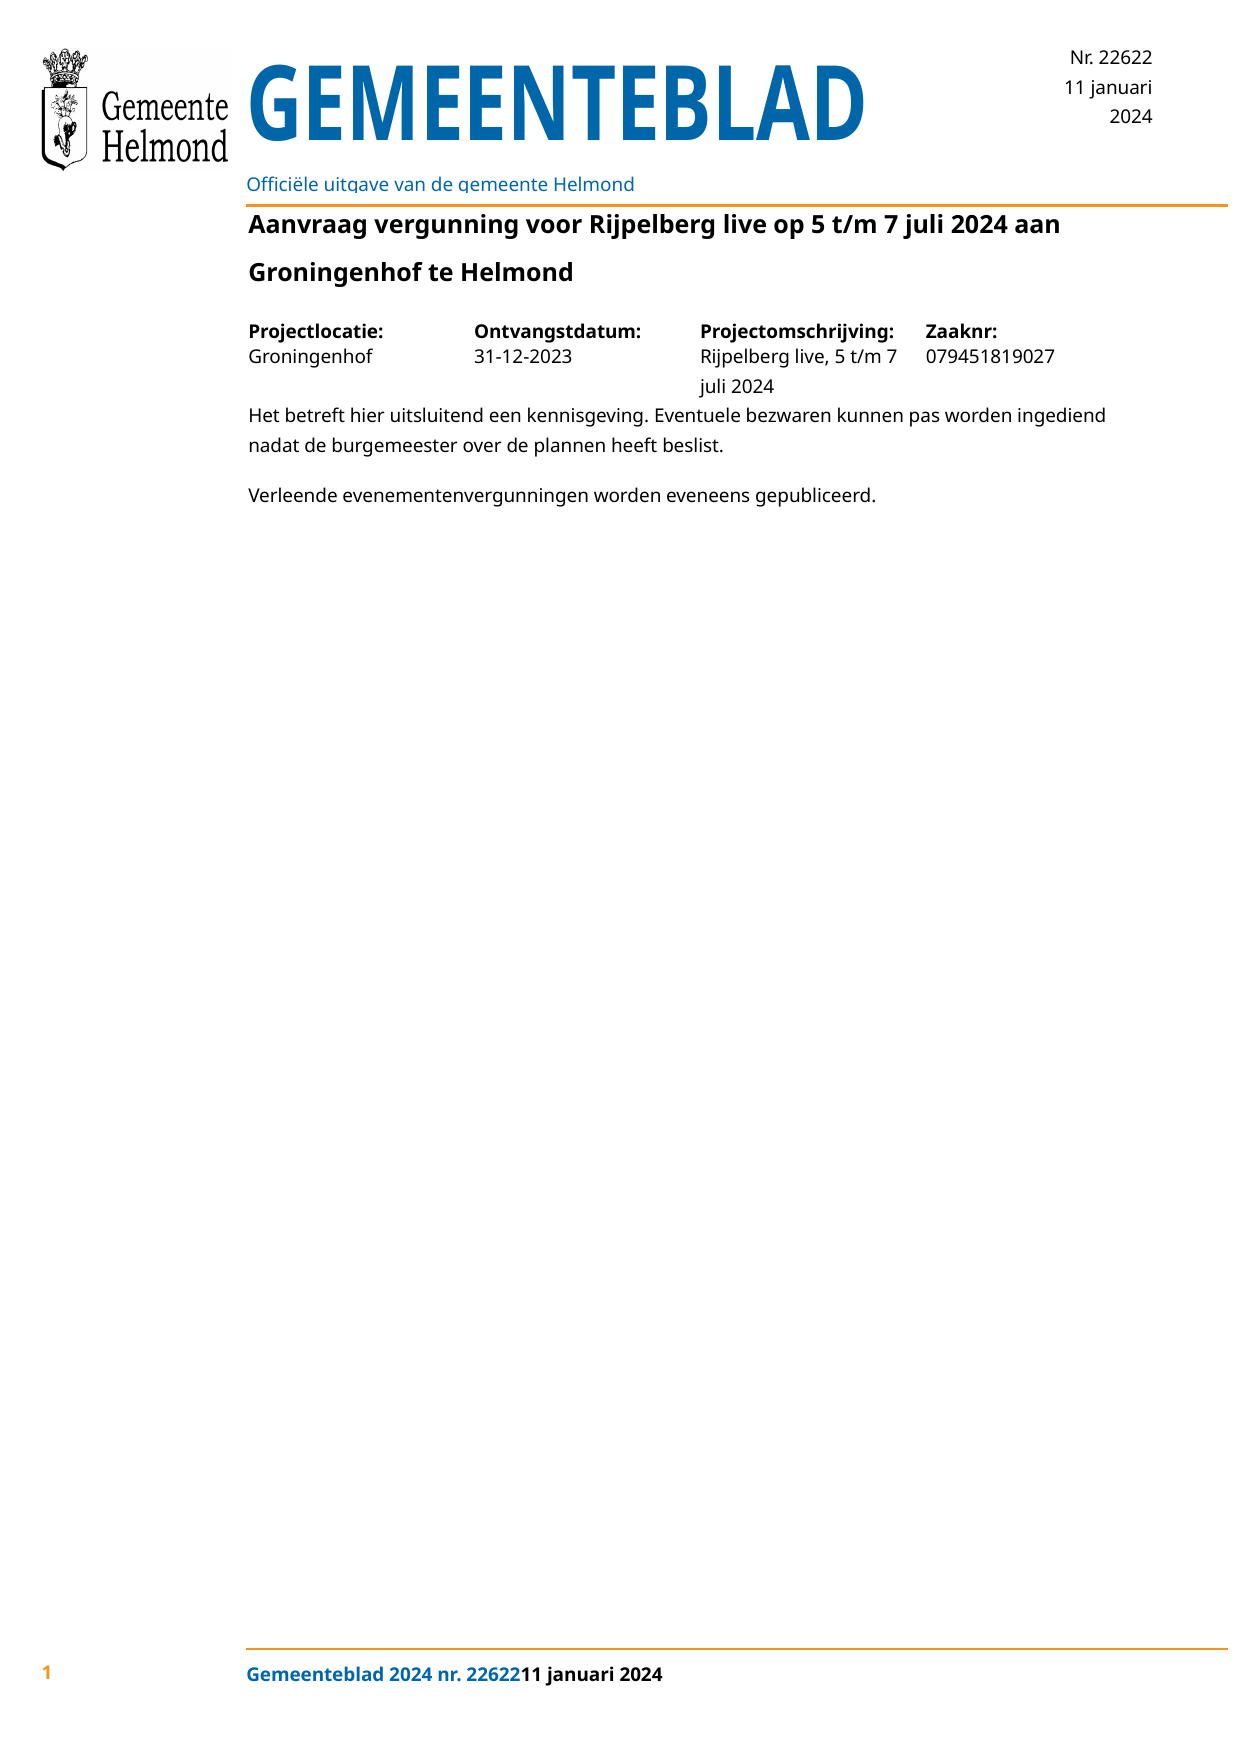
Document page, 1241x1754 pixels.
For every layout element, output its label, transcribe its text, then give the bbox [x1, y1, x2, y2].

table_header Zaaknr: [926, 318, 1152, 344]
table_header Projectomschrijving: [700, 318, 926, 344]
table_header Projectlocatie: [248, 318, 474, 344]
picture [41, 47, 231, 172]
text Verleende evenementenvergunningen worden eveneens gepubliceerd. [248, 482, 1152, 508]
table_header Ontvangstdatum: [474, 318, 700, 344]
table_cell 31-12-2023 [474, 344, 700, 399]
table_cell 079451819027 [926, 344, 1152, 399]
table_cell Groningenhof [248, 344, 474, 399]
text Het betreft hier uitsluitend een kennisgeving. Eventuele bezwaren kunnen pas worden ingediend nadat de burgemeester over de plannen heeft beslist. [248, 402, 1152, 458]
table_cell Rijpelberg live, 5 t/m 7 juli 2024 [700, 344, 926, 399]
text Aanvraag vergunning voor Rijpelberg live op 5 t/m 7 juli 2024 aan Groningenhof te Helmond [248, 207, 1152, 288]
